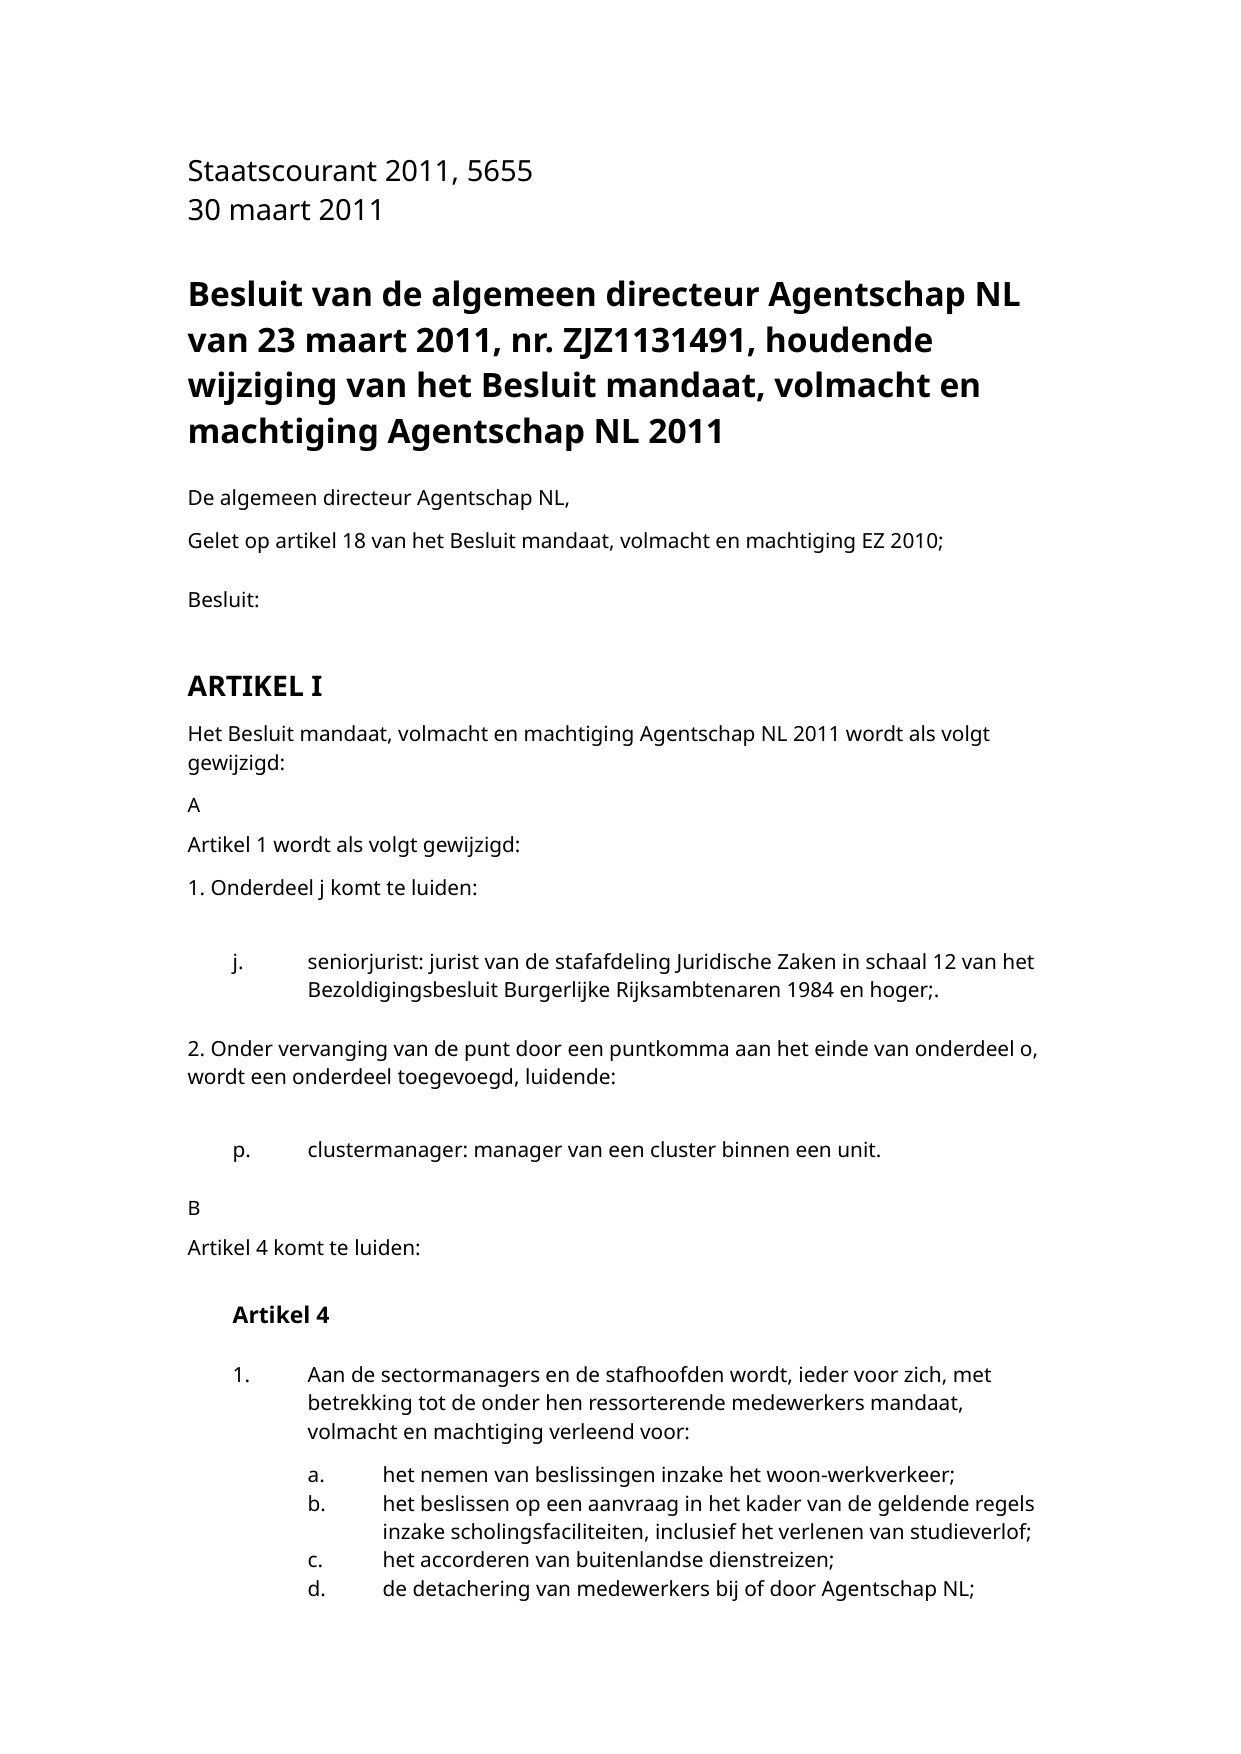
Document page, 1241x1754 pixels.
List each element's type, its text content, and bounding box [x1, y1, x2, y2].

text 2. Onder vervanging van de punt door een puntkomma aan het einde van onderdeel o, wordt een onderdeel toegevoegd, luidende: [187, 1034, 1053, 1091]
text Artikel 1 wordt als volgt gewijzigd: [187, 830, 1053, 858]
text A [187, 791, 1053, 818]
text Het Besluit mandaat, volmacht en machtiging Agentschap NL 2011 wordt als volgt gewijzigd: [187, 719, 1053, 776]
list de detachering van medewerkers bij of door Agentschap NL; [307, 1574, 1053, 1602]
list het nemen van beslissingen inzake het woon-werkverkeer; [307, 1460, 1053, 1489]
subtitle Artikel 4 [232, 1299, 1053, 1330]
text 1. Onderdeel j komt te luiden: [187, 873, 1053, 902]
subtitle Besluit van de algemeen directeur Agentschap NL van 23 maart 2011, nr. ZJZ1131491, houdende wijziging van het Besluit mandaat, volmacht en machtiging Agentschap NL 2011 [187, 271, 1053, 453]
list seniorjurist: jurist van de stafafdeling Juridische Zaken in schaal 12 van het Bezoldigingsbesluit Burgerlijke Rijksambtenaren 1984 en hoger;. [232, 947, 1053, 1004]
list Aan de sectormanagers en de stafhoofden wordt, ieder voor zich, met betrekking tot de onder hen ressorterende medewerkers mandaat, volmacht en machtiging verleend voor: [232, 1360, 1053, 1445]
text Besluit: [187, 585, 1053, 613]
list clustermanager: manager van een cluster binnen een unit. [232, 1136, 1053, 1164]
list het accorderen van buitenlandse dienstreizen; [307, 1546, 1053, 1574]
text B [187, 1194, 1053, 1221]
text 30 maart 2011 [187, 190, 1053, 229]
list het beslissen op een aanvraag in het kader van de geldende regels inzake scholingsfaciliteiten, inclusief het verlenen van studieverlof; [307, 1489, 1053, 1546]
subtitle ARTIKEL I [187, 666, 1053, 704]
text Gelet op artikel 18 van het Besluit mandaat, volmacht en machtiging EZ 2010; [187, 526, 1053, 555]
text De algemeen directeur Agentschap NL, [187, 483, 1053, 511]
text Artikel 4 komt te luiden: [187, 1233, 1053, 1261]
text Staatscourant 2011, 5655 [187, 150, 1053, 190]
